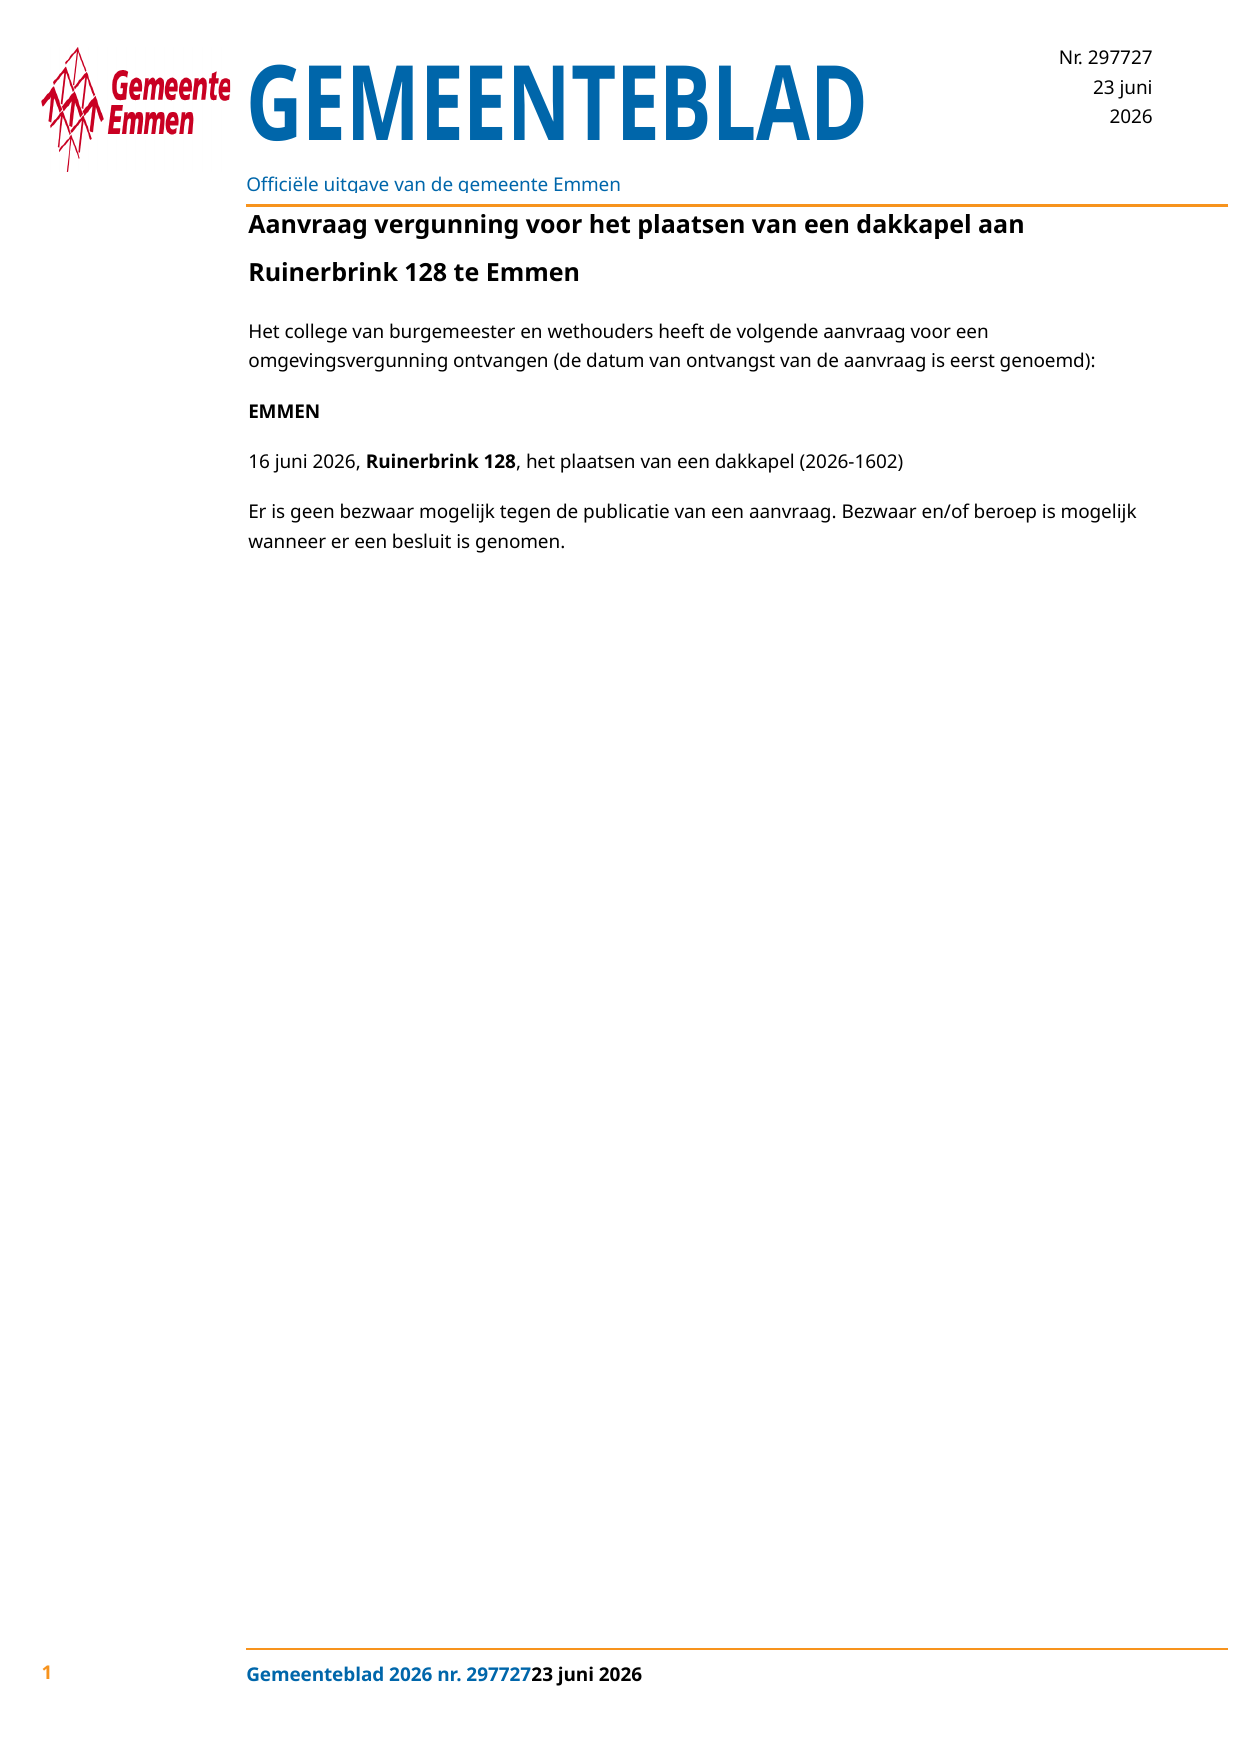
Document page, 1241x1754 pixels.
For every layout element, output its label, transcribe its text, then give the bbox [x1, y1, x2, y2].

text 16 juni 2026, Ruinerbrink 128, het plaatsen van een dakkapel (2026-1602) [248, 448, 1152, 474]
text Aanvraag vergunning voor het plaatsen van een dakkapel aan Ruinerbrink 128 te Emmen [248, 207, 1152, 288]
text EMMEN [248, 398, 1152, 424]
text Er is geen bezwaar mogelijk tegen de publicatie van een aanvraag. Bezwaar en/of beroep is mogelijk wanneer er een besluit is genomen. [248, 499, 1152, 554]
picture [41, 47, 231, 172]
text Het college van burgemeester en wethouders heeft de volgende aanvraag voor een omgevingsvergunning ontvangen (de datum van ontvangst van de aanvraag is eerst genoemd): [248, 318, 1152, 373]
